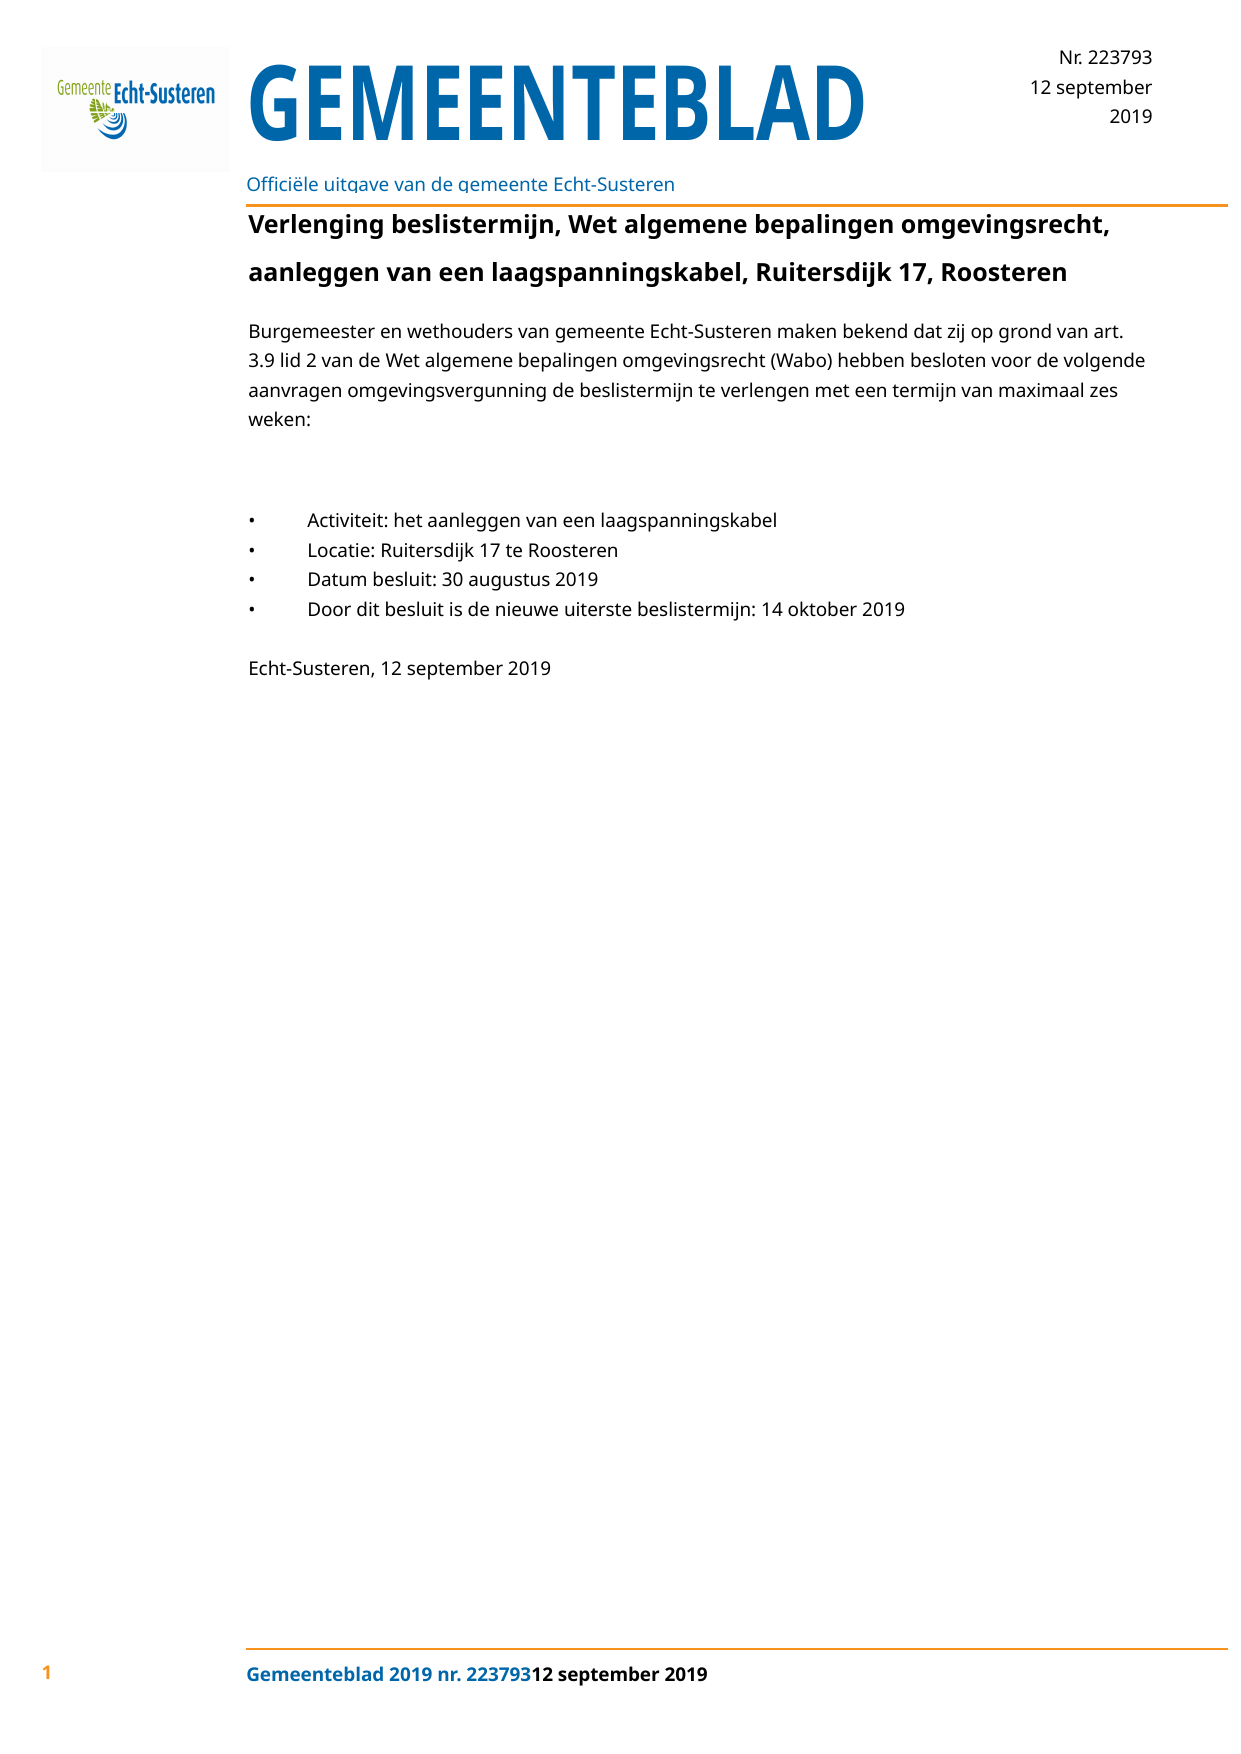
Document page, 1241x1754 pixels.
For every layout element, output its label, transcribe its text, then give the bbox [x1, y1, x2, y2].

list Locatie: Ruitersdijk 17 te Roosteren [248, 537, 1152, 563]
picture [41, 47, 231, 172]
text Burgemeester en wethouders van gemeente Echt-Susteren maken bekend dat zij op grond van art. 3.9 lid 2 van de Wet algemene bepalingen omgevingsrecht (Wabo) hebben besloten voor de volgende aanvragen omgevingsvergunning de beslistermijn te verlengen met een termijn van maximaal zes weken: [248, 318, 1152, 432]
list Datum besluit: 30 augustus 2019 [248, 567, 1152, 592]
text Echt-Susteren, 12 september 2019 [248, 655, 1152, 681]
list Activiteit: het aanleggen van een laagspanningskabel [248, 507, 1152, 533]
list Door dit besluit is de nieuwe uiterste beslistermijn: 14 oktober 2019 [248, 596, 1152, 622]
text Verlenging beslistermijn, Wet algemene bepalingen omgevingsrecht, aanleggen van een laagspanningskabel, Ruitersdijk 17, Roosteren [248, 207, 1152, 288]
